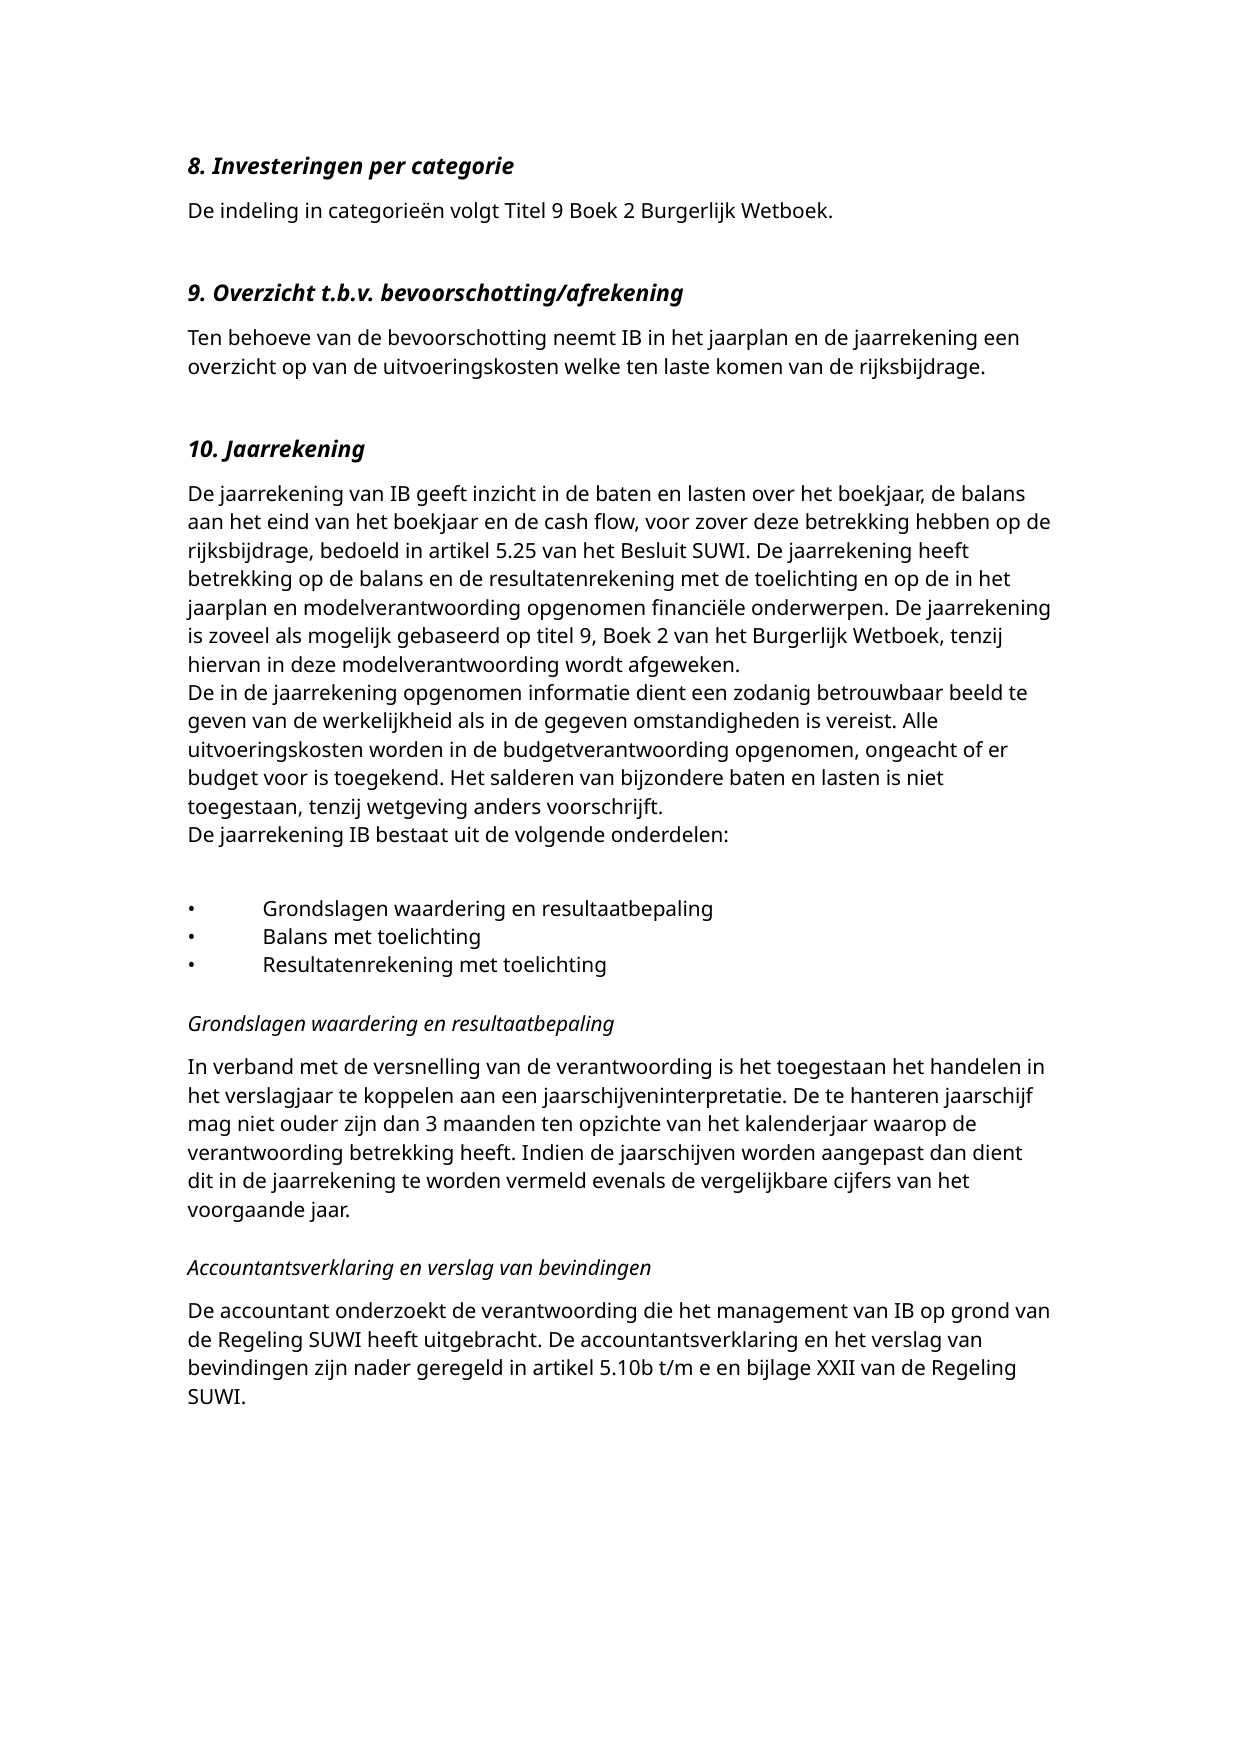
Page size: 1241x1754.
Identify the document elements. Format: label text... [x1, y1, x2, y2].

subtitle 9. Overzicht t.b.v. bevoorschotting/afrekening [187, 277, 1053, 308]
text De indeling in categorieën volgt Titel 9 Boek 2 Burgerlijk Wetboek. [187, 196, 1053, 225]
text De accountant onderzoekt de verantwoording die het management van IB op grond van de Regeling SUWI heeft uitgebracht. De accountantsverklaring en het verslag van bevindingen zijn nader geregeld in artikel 5.10b t/m e en bijlage XXII van de Regeling SUWI. [187, 1297, 1053, 1410]
list Grondslagen waardering en resultaatbepaling [187, 894, 1053, 922]
text Ten behoeve van de bevoorschotting neemt IB in het jaarplan en de jaarrekening een overzicht op van de uitvoeringskosten welke ten laste komen van de rijksbijdrage. [187, 323, 1053, 380]
text Accountantsverklaring en verslag van bevindingen [187, 1253, 1053, 1282]
text Grondslagen waardering en resultaatbepaling [187, 1009, 1053, 1037]
text De jaarrekening IB bestaat uit de volgende onderdelen: [187, 820, 1053, 849]
text In verband met de versnelling van de verantwoording is het toegestaan het handelen in het verslagjaar te koppelen aan een jaarschijveninterpretatie. De te hanteren jaarschijf mag niet ouder zijn dan 3 maanden ten opzichte van het kalenderjaar waarop de verantwoording betrekking heeft. Indien de jaarschijven worden aangepast dan dient dit in de jaarrekening te worden vermeld evenals de vergelijkbare cijfers van het voorgaande jaar. [187, 1052, 1053, 1223]
text De in de jaarrekening opgenomen informatie dient een zodanig betrouwbaar beeld te geven van de werkelijkheid als in de gegeven omstandigheden is vereist. Alle uitvoeringskosten worden in de budgetverantwoording opgenomen, ongeacht of er budget voor is toegekend. Het salderen van bijzondere baten en lasten is niet toegestaan, tenzij wetgeving anders voorschrijft. [187, 678, 1053, 820]
list Resultatenrekening met toelichting [187, 951, 1053, 979]
subtitle 8. Investeringen per categorie [187, 150, 1053, 181]
subtitle 10. Jaarrekening [187, 433, 1053, 464]
list Balans met toelichting [187, 922, 1053, 951]
text De jaarrekening van IB geeft inzicht in de baten en lasten over het boekjaar, de balans aan het eind van het boekjaar en de cash flow, voor zover deze betrekking hebben op de rijksbijdrage, bedoeld in artikel 5.25 van het Besluit SUWI. De jaarrekening heeft betrekking op de balans en de resultatenrekening met de toelichting en op de in het jaarplan en modelverantwoording opgenomen financiële onderwerpen. De jaarrekening is zoveel als mogelijk gebaseerd op titel 9, Boek 2 van het Burgerlijk Wetboek, tenzij hiervan in deze modelverantwoording wordt afgeweken. [187, 479, 1053, 678]
